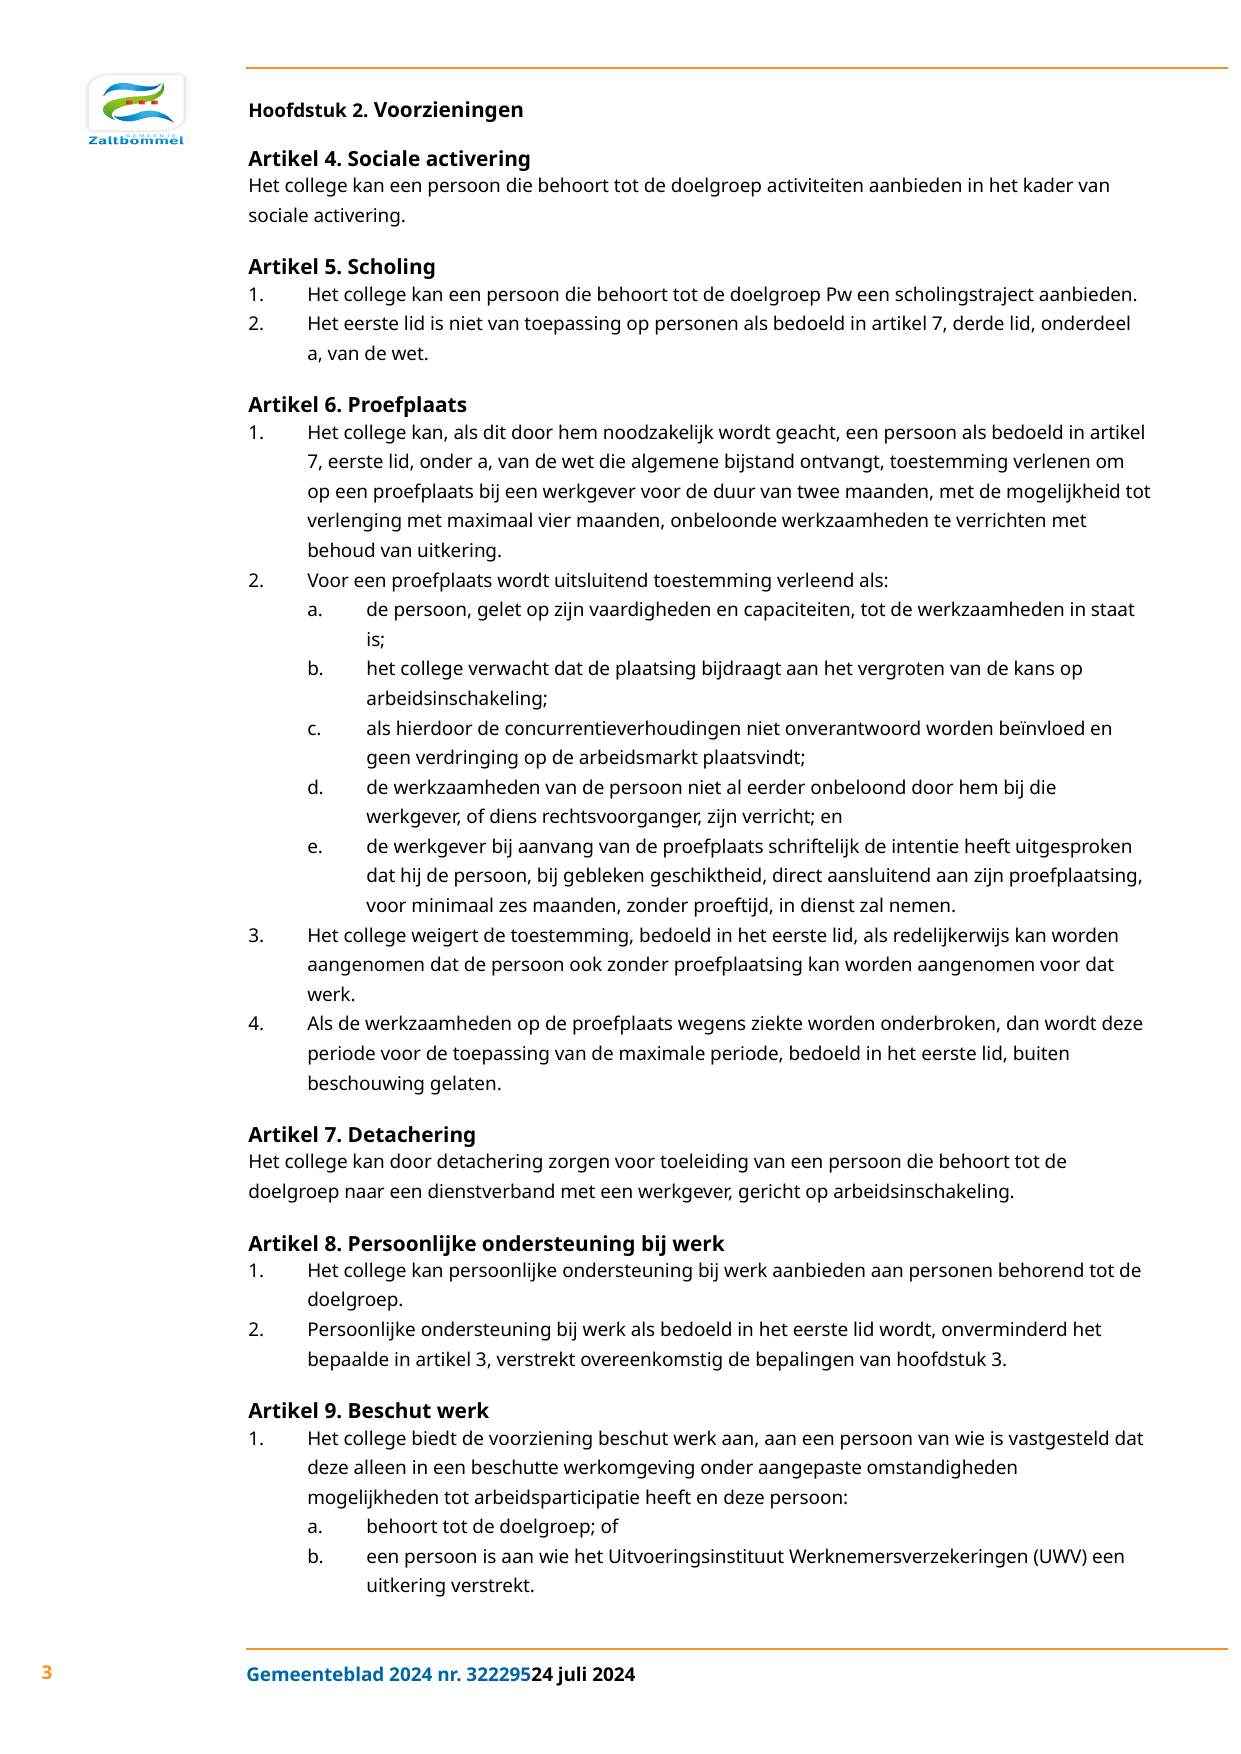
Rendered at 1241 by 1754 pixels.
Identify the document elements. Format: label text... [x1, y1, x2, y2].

text Artikel 7. Detachering [248, 1120, 1152, 1149]
text Het college kan door detachering zorgen voor toeleiding van een persoon die behoort tot de doelgroep naar een dienstverband met een werkgever, gericht op arbeidsinschakeling. [248, 1149, 1152, 1204]
list de werkgever bij aanvang van de proefplaats schriftelijk de intentie heeft uitgesproken dat hij de persoon, bij gebleken geschiktheid, direct aansluitend aan zijn proefplaatsing, voor minimaal zes maanden, zonder proeftijd, in dienst zal nemen. [307, 833, 1152, 918]
list Persoonlijke ondersteuning bij werk als bedoeld in het eerste lid wordt, onverminderd het bepaalde in artikel 3, verstrekt overeenkomstig de bepalingen van hoofdstuk 3. [248, 1316, 1152, 1372]
text Artikel 9. Beschut werk [248, 1396, 1152, 1425]
list het college verwacht dat de plaatsing bijdraagt aan het vergroten van de kans op arbeidsinschakeling; [307, 656, 1152, 711]
list de werkzaamheden van de persoon niet al eerder onbeloond door hem bij die werkgever, of diens rechtsvoorganger, zijn verricht; en [307, 774, 1152, 829]
list Het college biedt de voorziening beschut werk aan, aan een persoon van wie is vastgesteld dat deze alleen in een beschutte werkomgeving onder aangepaste omstandigheden mogelijkheden tot arbeidsparticipatie heeft en deze persoon: [248, 1425, 1152, 1509]
text Hoofdstuk 2. Voorzieningen [248, 95, 1152, 123]
list Voor een proefplaats wordt uitsluitend toestemming verleend als: [248, 567, 1152, 593]
list Het eerste lid is niet van toepassing op personen als bedoeld in artikel 7, derde lid, onderdeel a, van de wet. [248, 311, 1152, 366]
list Het college kan een persoon die behoort tot de doelgroep Pw een scholingstraject aanbieden. [248, 281, 1152, 307]
list Het college weigert de toestemming, bedoeld in het eerste lid, als redelijkerwijs kan worden aangenomen dat de persoon ook zonder proefplaatsing kan worden aangenomen voor dat werk. [248, 922, 1152, 1007]
list als hierdoor de concurrentieverhoudingen niet onverantwoord worden beïnvloed en geen verdringing op de arbeidsmarkt plaatsvindt; [307, 715, 1152, 770]
text Artikel 5. Scholing [248, 252, 1152, 281]
text Het college kan een persoon die behoort tot de doelgroep activiteiten aanbieden in het kader van sociale activering. [248, 172, 1152, 228]
text Artikel 6. Proefplaats [248, 391, 1152, 419]
text Artikel 4. Sociale activering [248, 144, 1152, 172]
list Als de werkzaamheden op de proefplaats wegens ziekte worden onderbroken, dan wordt deze periode voor de toepassing van de maximale periode, bedoeld in het eerste lid, buiten beschouwing gelaten. [248, 1011, 1152, 1096]
list behoort tot de doelgroep; of [307, 1513, 1152, 1539]
list Het college kan, als dit door hem noodzakelijk wordt geacht, een persoon als bedoeld in artikel 7, eerste lid, onder a, van de wet die algemene bijstand ontvangt, toestemming verlenen om op een proefplaats bij een werkgever voor de duur van twee maanden, met de mogelijkheid tot verlenging met maximaal vier maanden, onbeloonde werkzaamheden te verrichten met behoud van uitkering. [248, 419, 1152, 563]
list een persoon is aan wie het Uitvoeringsinstituut Werknemersverzekeringen (UWV) een uitkering verstrekt. [307, 1543, 1152, 1598]
text Artikel 8. Persoonlijke ondersteuning bij werk [248, 1229, 1152, 1257]
list de persoon, gelet op zijn vaardigheden en capaciteiten, tot de werkzaamheden in staat is; [307, 596, 1152, 652]
list Het college kan persoonlijke ondersteuning bij werk aanbieden aan personen behorend tot de doelgroep. [248, 1257, 1152, 1312]
picture [41, 47, 231, 172]
